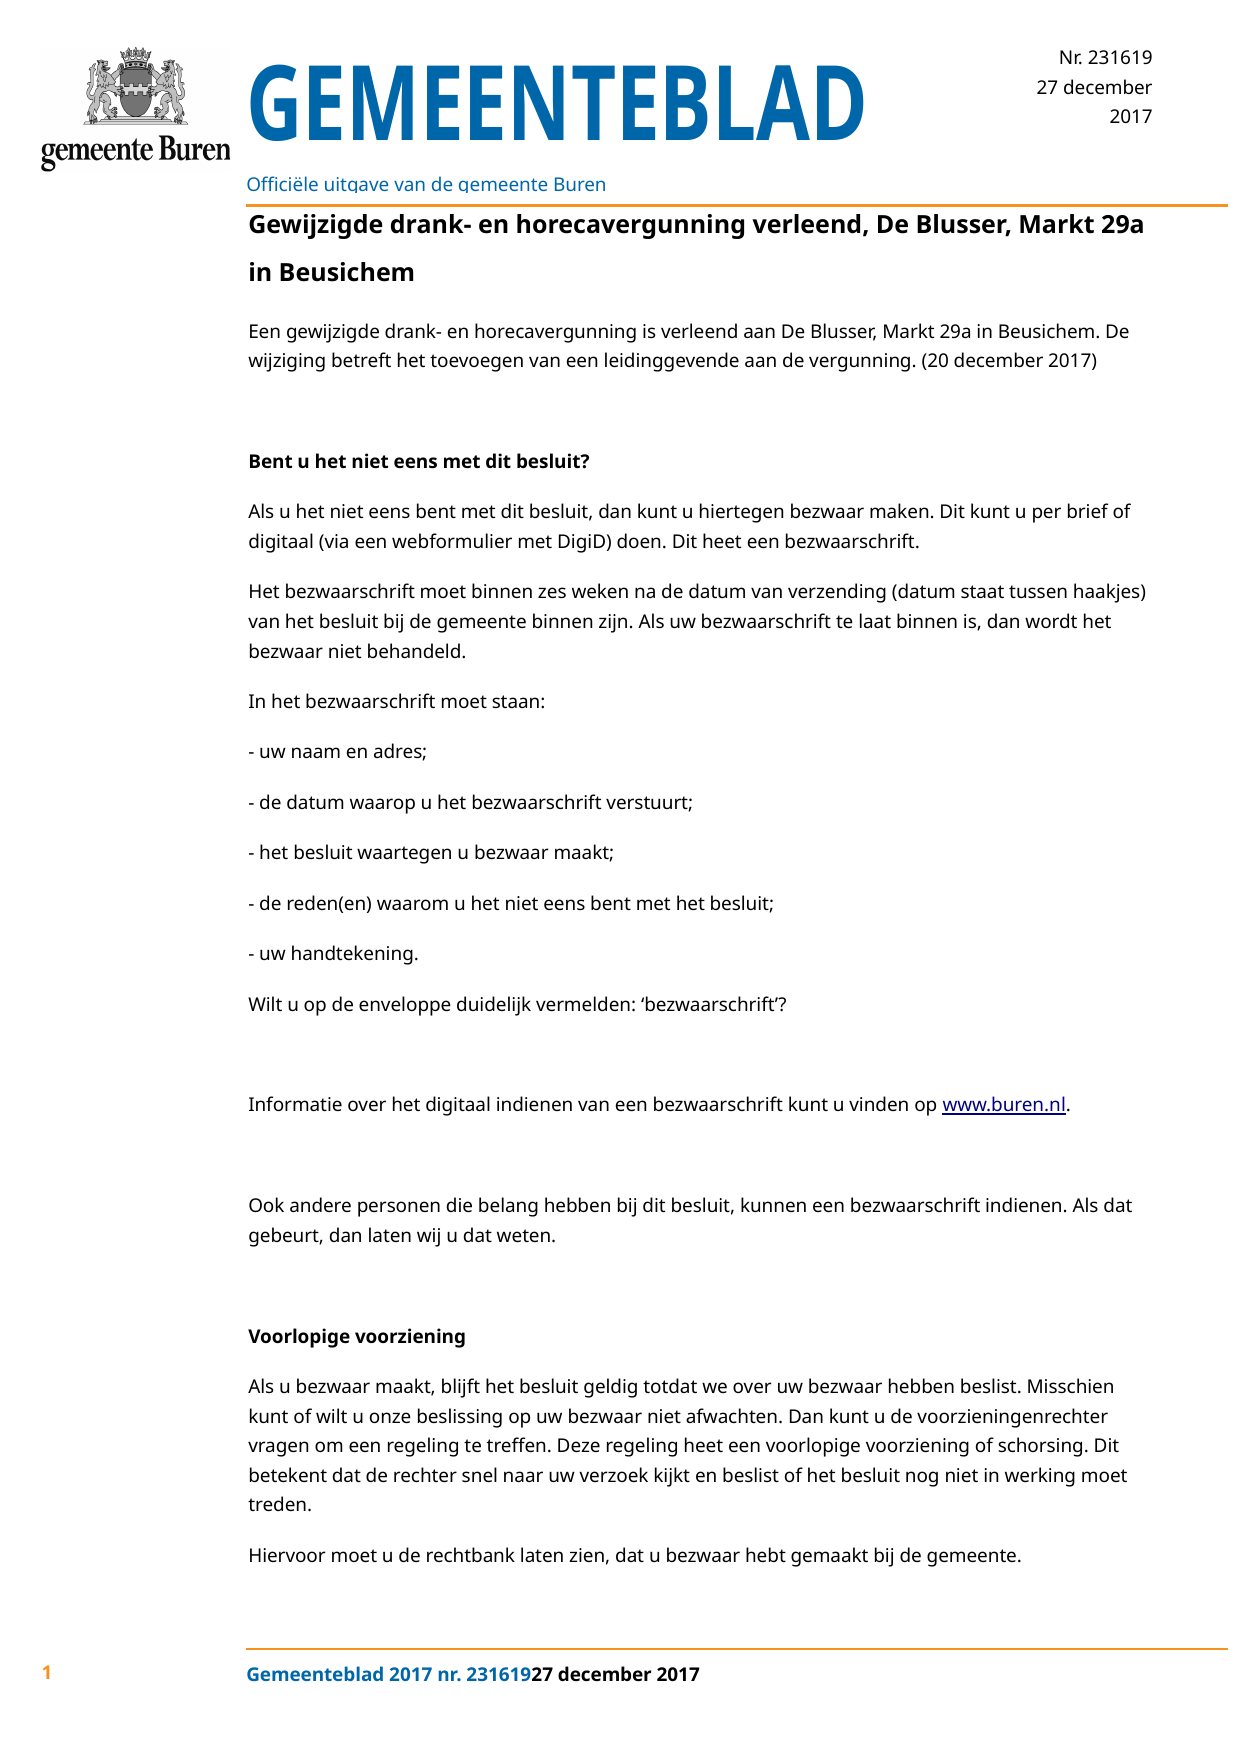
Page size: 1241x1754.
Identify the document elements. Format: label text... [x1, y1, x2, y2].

text - uw naam en adres; [248, 739, 1152, 764]
text - de datum waarop u het bezwaarschrift verstuurt; [248, 789, 1152, 815]
text Als u het niet eens bent met dit besluit, dan kunt u hiertegen bezwaar maken. Dit kunt u per brief of digitaal (via een webformulier met DigiD) doen. Dit heet een bezwaarschrift. [248, 499, 1152, 554]
text Voorlopige voorziening [248, 1323, 1152, 1349]
picture [41, 47, 231, 172]
text - uw handtekening. [248, 940, 1152, 966]
text Een gewijzigde drank- en horecavergunning is verleend aan De Blusser, Markt 29a in Beusichem. De wijziging betreft het toevoegen van een leidinggevende aan de vergunning. (20 december 2017) [248, 318, 1152, 373]
text - de reden(en) waarom u het niet eens bent met het besluit; [248, 890, 1152, 916]
text Informatie over het digitaal indienen van een bezwaarschrift kunt u vinden op www.buren.nl. [248, 1092, 1152, 1117]
text Ook andere personen die belang hebben bij dit besluit, kunnen een bezwaarschrift indienen. Als dat gebeurt, dan laten wij u dat weten. [248, 1192, 1152, 1248]
text Het bezwaarschrift moet binnen zes weken na de datum van verzending (datum staat tussen haakjes) van het besluit bij de gemeente binnen zijn. Als uw bezwaarschrift te laat binnen is, dan wordt het bezwaar niet behandeld. [248, 579, 1152, 664]
text In het bezwaarschrift moet staan: [248, 688, 1152, 714]
text Gewijzigde drank- en horecavergunning verleend, De Blusser, Markt 29a in Beusichem [248, 207, 1152, 288]
text Hiervoor moet u de rechtbank laten zien, dat u bezwaar hebt gemaakt bij de gemeente. [248, 1542, 1152, 1568]
text Bent u het niet eens met dit besluit? [248, 448, 1152, 474]
text Als u bezwaar maakt, blijft het besluit geldig totdat we over uw bezwaar hebben beslist. Misschien kunt of wilt u onze beslissing op uw bezwaar niet afwachten. Dan kunt u de voorzieningenrechter vragen om een regeling te treffen. Deze regeling heet een voorlopige voorziening of schorsing. Dit betekent dat de rechter snel naar uw verzoek kijkt en beslist of het besluit nog niet in werking moet treden. [248, 1373, 1152, 1517]
text Wilt u op de enveloppe duidelijk vermelden: ‘bezwaarschrift’? [248, 991, 1152, 1017]
text - het besluit waartegen u bezwaar maakt; [248, 839, 1152, 865]
